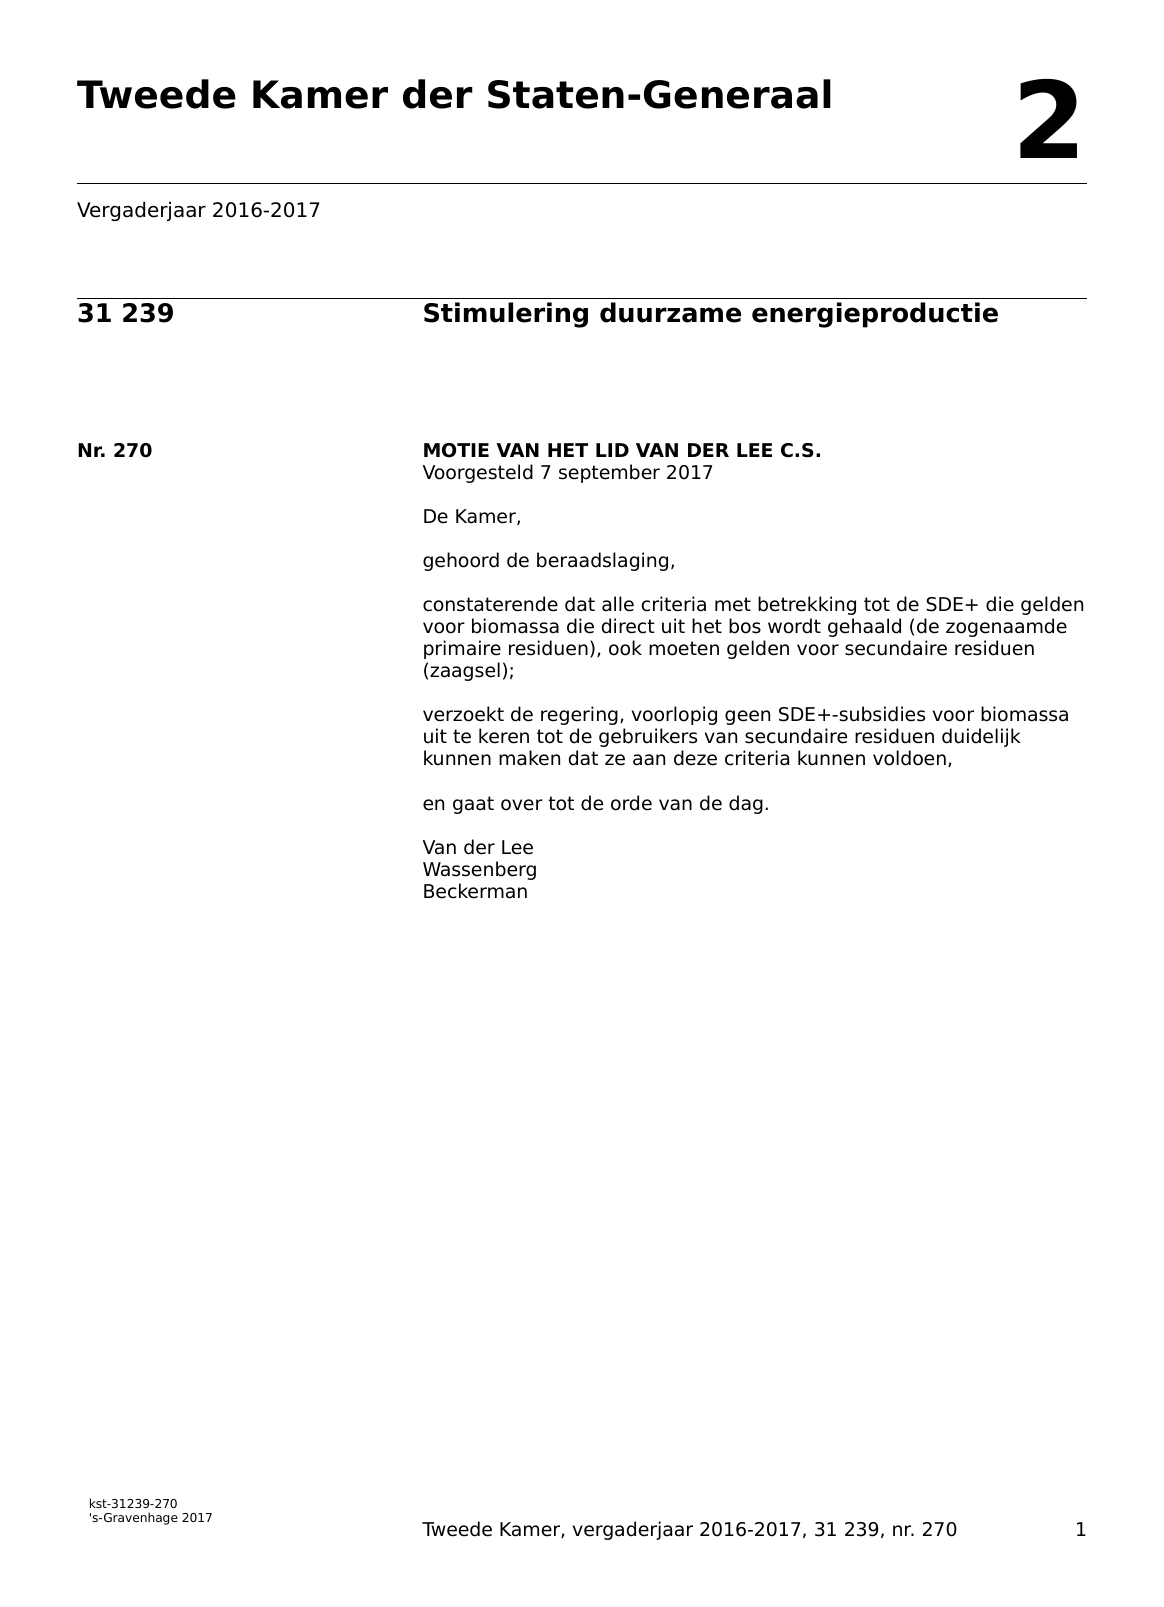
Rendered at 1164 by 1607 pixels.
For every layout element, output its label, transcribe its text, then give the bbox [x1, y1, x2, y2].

text en gaat over tot de orde van de dag. [422, 792, 1087, 814]
table_cell Vergaderjaar 2016-2017 [77, 184, 1087, 298]
table_header Tweede Kamer der Staten-Generaal [77, 59, 886, 183]
table_header 2 [886, 59, 1087, 183]
subtitle Nr. 270 MOTIE VAN HET LID VAN DER LEE C.S. [77, 440, 1087, 462]
text Wassenberg [422, 858, 1087, 881]
text Van der Lee [422, 837, 1087, 858]
text gehoord de beraadslaging, [422, 550, 1087, 572]
text De Kamer, [422, 506, 1087, 528]
text Voorgesteld 7 september 2017 [422, 462, 1087, 484]
text Beckerman [422, 881, 1087, 902]
text verzoekt de regering, voorlopig geen SDE+-subsidies voor biomassa uit te keren tot de gebruikers van secundaire residuen duidelijk kunnen maken dat ze aan deze criteria kunnen voldoen, [422, 704, 1087, 770]
text constaterende dat alle criteria met betrekking tot de SDE+ die gelden voor biomassa die direct uit het bos wordt gehaald (de zogenaamde primaire residuen), ook moeten gelden voor secundaire residuen (zaagsel); [422, 594, 1087, 682]
subtitle 31 239 Stimulering duurzame energieproductie [77, 299, 1087, 329]
text kst-31239-270 [88, 1497, 323, 1511]
text 's-Gravenhage 2017 [88, 1511, 323, 1525]
